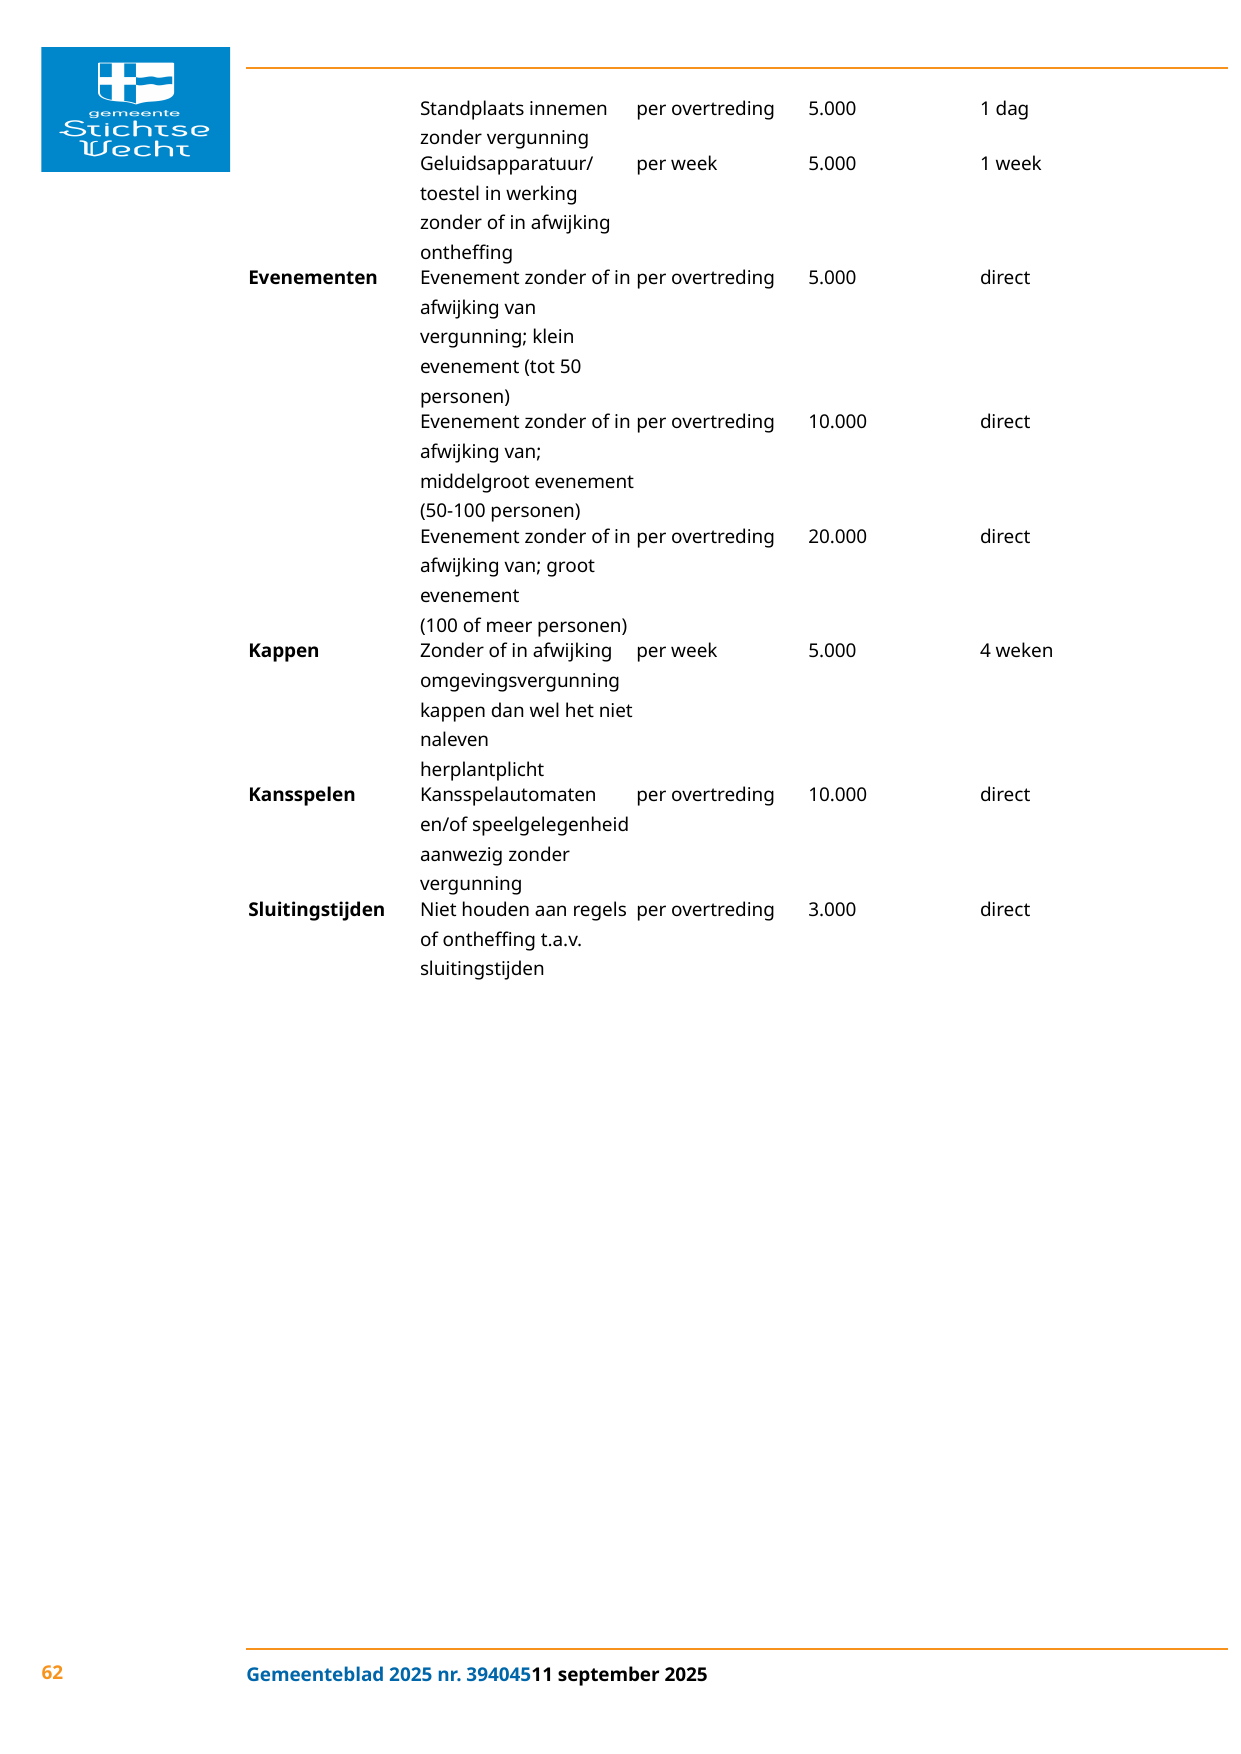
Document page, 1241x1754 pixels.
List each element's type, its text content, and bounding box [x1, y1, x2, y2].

table_cell Standplaats innemen zonder vergunning [420, 95, 636, 150]
table_cell 1 dag [980, 95, 1152, 150]
picture [99, 63, 135, 101]
table_cell [248, 95, 420, 150]
table_cell Evenementen [248, 265, 420, 409]
table_cell 5.000 [808, 265, 980, 409]
table_cell per overtreding [636, 265, 808, 409]
table_cell 20.000 [808, 523, 980, 638]
table_cell 5.000 [808, 95, 980, 150]
table_cell Kappen [248, 638, 420, 782]
table_cell Evenement zonder of in afwijking van vergunning; klein evenement (tot 50 personen) [420, 265, 636, 409]
table_cell Sluitingstijden [248, 896, 420, 981]
table_cell 4 weken [980, 638, 1152, 782]
table_cell per overtreding [636, 95, 808, 150]
table_cell [248, 150, 420, 264]
table_cell Zonder of in afwijking omgevingsvergunning kappen dan wel het niet naleven herplantplicht [420, 638, 636, 782]
table_cell [248, 523, 420, 638]
table_cell 10.000 [808, 409, 980, 523]
table_cell [248, 409, 420, 523]
table_cell Evenement zonder of in afwijking van; groot evenement (100 of meer personen) [420, 523, 636, 638]
table_cell per week [636, 638, 808, 782]
table_cell per overtreding [636, 896, 808, 981]
table_cell Niet houden aan regels of ontheffing t.a.v. sluitingstijden [420, 896, 636, 981]
table_cell direct [980, 782, 1152, 896]
table_cell direct [980, 523, 1152, 638]
table_cell 1 week [980, 150, 1152, 264]
table_cell Geluidsapparatuur/ toestel in werking zonder of in afwijking ontheffing [420, 150, 636, 264]
picture [137, 63, 174, 103]
table_cell direct [980, 265, 1152, 409]
table_cell 3.000 [808, 896, 980, 981]
table_cell direct [980, 409, 1152, 523]
table_cell Kansspelen [248, 782, 420, 896]
table_cell per overtreding [636, 782, 808, 896]
table_cell per overtreding [636, 523, 808, 638]
table_cell per week [636, 150, 808, 264]
table_cell direct [980, 896, 1152, 981]
table_cell per overtreding [636, 409, 808, 523]
table_cell 5.000 [808, 638, 980, 782]
table_cell Kansspelautomaten en/of speelgelegenheid aanwezig zonder vergunning [420, 782, 636, 896]
table_cell Evenement zonder of in afwijking van; middelgroot evenement (50-100 personen) [420, 409, 636, 523]
table_cell 10.000 [808, 782, 980, 896]
table_cell 5.000 [808, 150, 980, 264]
